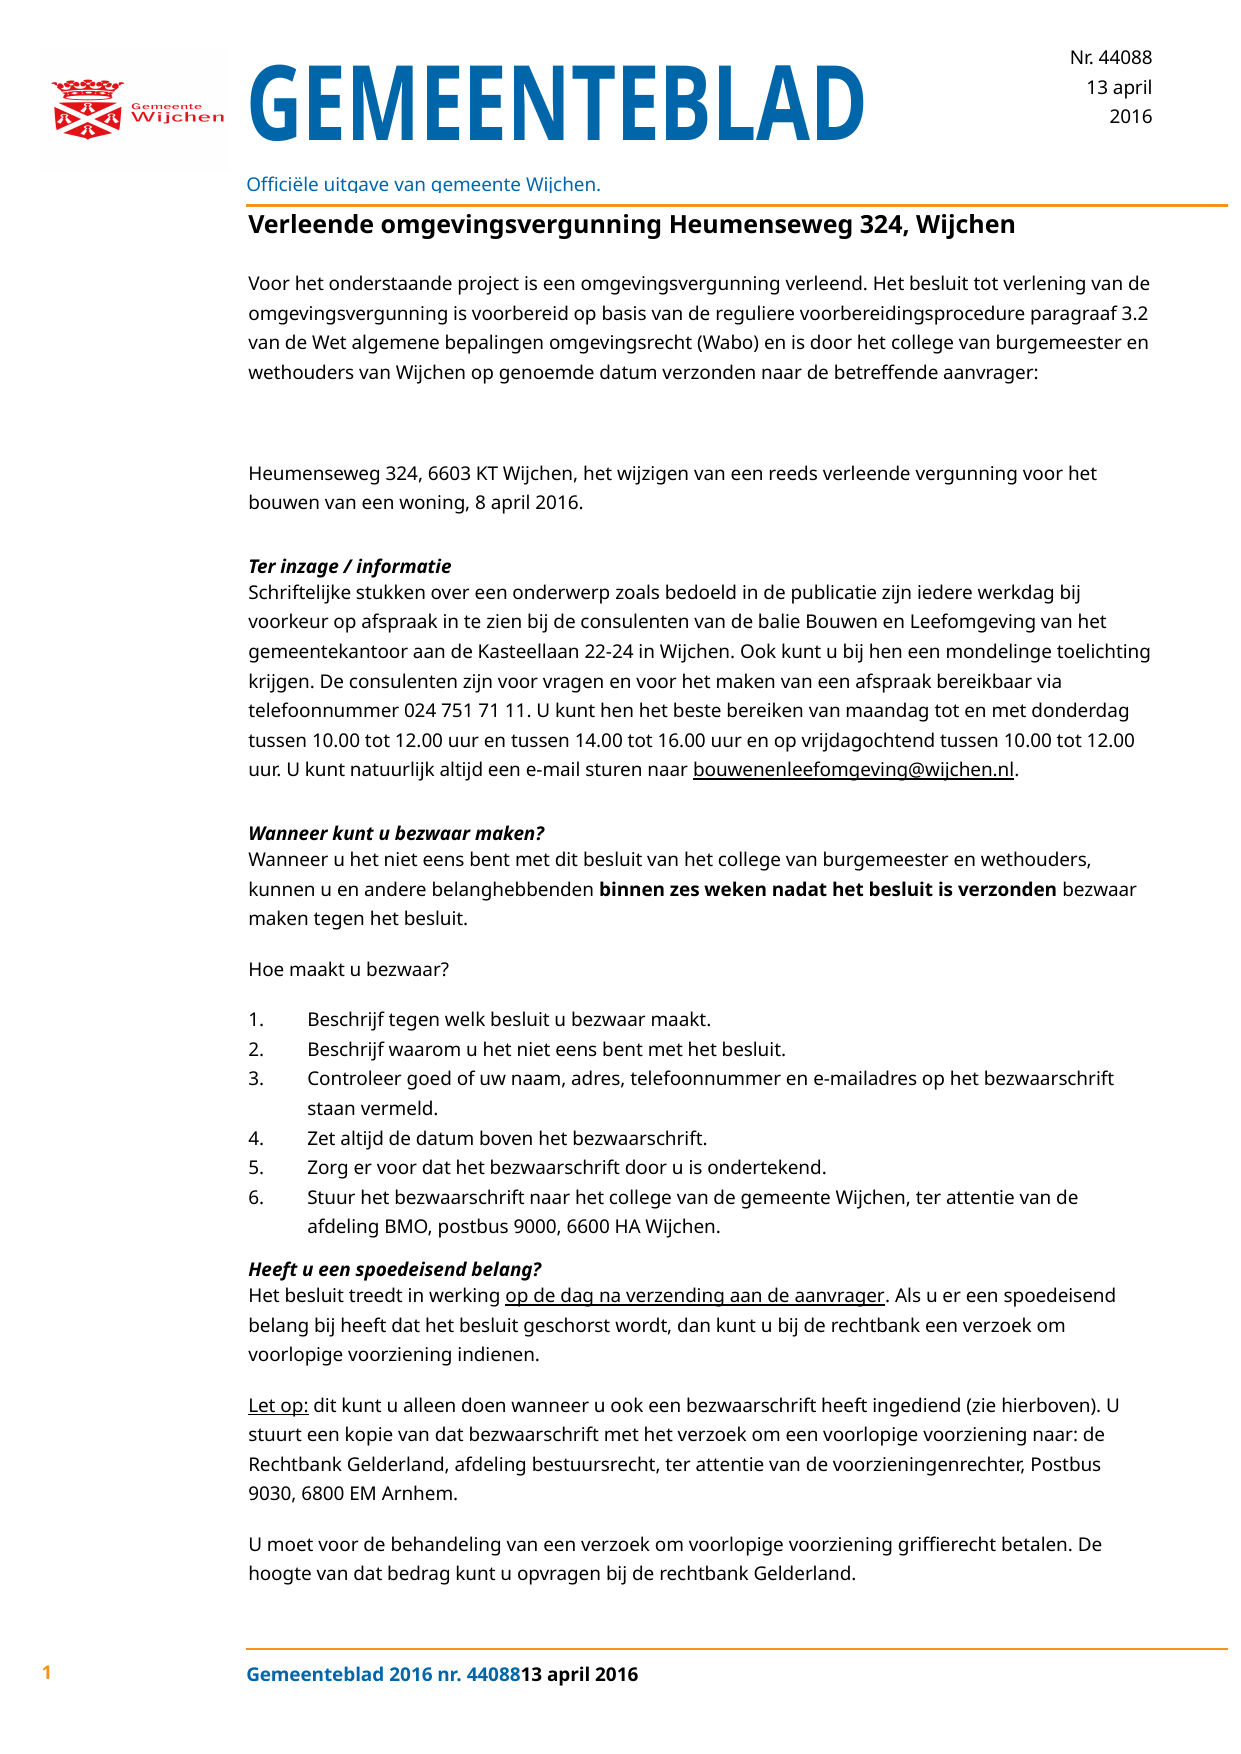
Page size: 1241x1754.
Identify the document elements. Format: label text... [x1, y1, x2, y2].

text Hoe maakt u bezwaar? [248, 956, 1152, 982]
list Stuur het bezwaarschrift naar het college van de gemeente Wijchen, ter attentie van de afdeling BMO, postbus 9000, 6600 HA Wijchen. [248, 1184, 1152, 1239]
text Ter inzage / informatie [248, 553, 1152, 579]
text Voor het onderstaande project is een omgevingsvergunning verleend. Het besluit tot verlening van de omgevingsvergunning is voorbereid op basis van de reguliere voorbereidingsprocedure paragraaf 3.2 van de Wet algemene bepalingen omgevingsrecht (Wabo) en is door het college van burgemeester en wethouders van Wijchen op genoemde datum verzonden naar de betreffende aanvrager: [248, 270, 1152, 385]
picture [41, 47, 231, 172]
list Beschrijf tegen welk besluit u bezwaar maakt. [248, 1006, 1152, 1032]
text Verleende omgevingsvergunning Heumenseweg 324, Wijchen [248, 207, 1152, 241]
list Beschrijf waarom u het niet eens bent met het besluit. [248, 1036, 1152, 1062]
text Het besluit treedt in werking op de dag na verzending aan de aanvrager. Als u er een spoedeisend belang bij heeft dat het besluit geschorst wordt, dan kunt u bij de rechtbank een verzoek om voorlopige voorziening indienen. [248, 1282, 1152, 1367]
list Zorg er voor dat het bezwaarschrift door u is ondertekend. [248, 1154, 1152, 1180]
text Wanneer kunt u bezwaar maken? [248, 821, 1152, 846]
text Heumenseweg 324, 6603 KT Wijchen, het wijzigen van een reeds verleende vergunning voor het bouwen van een woning, 8 april 2016. [248, 460, 1152, 515]
list Zet altijd de datum boven het bezwaarschrift. [248, 1125, 1152, 1150]
text Heeft u een spoedeisend belang? [248, 1257, 1152, 1282]
text Schriftelijke stukken over een onderwerp zoals bedoeld in de publicatie zijn iedere werkdag bij voorkeur op afspraak in te zien bij de consulenten van de balie Bouwen en Leefomgeving van het gemeentekantoor aan de Kasteellaan 22-24 in Wijchen. Ook kunt u bij hen een mondelinge toelichting krijgen. De consulenten zijn voor vragen en voor het maken van een afspraak bereikbaar via telefoonnummer 024 751 71 11. U kunt hen het beste bereiken van maandag tot en met donderdag tussen 10.00 tot 12.00 uur en tussen 14.00 tot 16.00 uur en op vrijdagochtend tussen 10.00 tot 12.00 uur. U kunt natuurlijk altijd een e-mail sturen naar bouwenenleefomgeving@wijchen.nl. [248, 579, 1152, 782]
text Let op: dit kunt u alleen doen wanneer u ook een bezwaarschrift heeft ingediend (zie hierboven). U stuurt een kopie van dat bezwaarschrift met het verzoek om een voorlopige voorziening naar: de Rechtbank Gelderland, afdeling bestuursrecht, ter attentie van de voorzieningenrechter, Postbus 9030, 6800 EM Arnhem. [248, 1392, 1152, 1506]
text Wanneer u het niet eens bent met dit besluit van het college van burgemeester en wethouders, kunnen u en andere belanghebbenden binnen zes weken nadat het besluit is verzonden bezwaar maken tegen het besluit. [248, 846, 1152, 931]
list Controleer goed of uw naam, adres, telefoonnummer en e-mailadres op het bezwaarschrift staan vermeld. [248, 1066, 1152, 1121]
text U moet voor de behandeling van een verzoek om voorlopige voorziening griffierecht betalen. De hoogte van dat bedrag kunt u opvragen bij de rechtbank Gelderland. [248, 1531, 1152, 1586]
